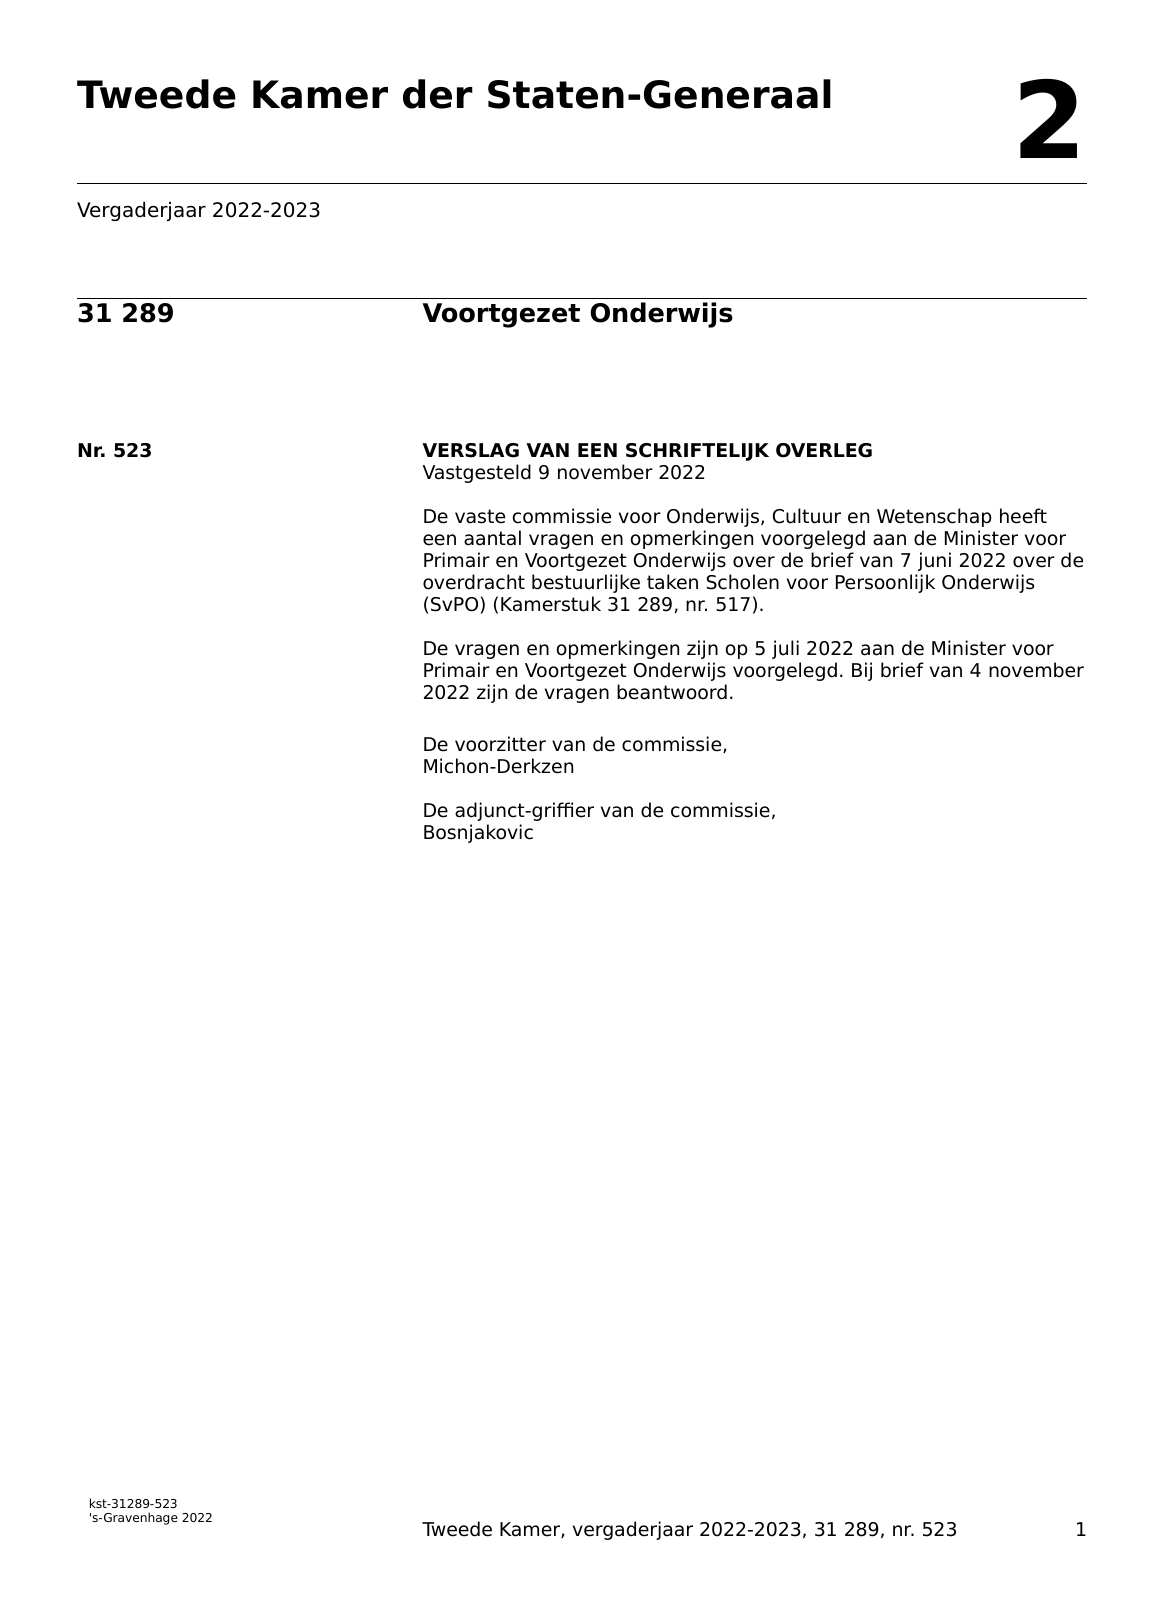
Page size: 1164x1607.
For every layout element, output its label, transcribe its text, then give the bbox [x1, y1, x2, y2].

table_cell Vergaderjaar 2022-2023 [77, 184, 1087, 298]
text Vastgesteld 9 november 2022 [422, 462, 1087, 484]
text De vaste commissie voor Onderwijs, Cultuur en Wetenschap heeft een aantal vragen en opmerkingen voorgelegd aan de Minister voor Primair en Voortgezet Onderwijs over de brief van 7 juni 2022 over de overdracht bestuurlijke taken Scholen voor Persoonlijk Onderwijs (SvPO) (Kamerstuk 31 289, nr. 517). [422, 506, 1087, 616]
text De vragen en opmerkingen zijn op 5 juli 2022 aan de Minister voor Primair en Voortgezet Onderwijs voorgelegd. Bij brief van 4 november 2022 zijn de vragen beantwoord. [422, 638, 1087, 704]
subtitle Nr. 523 VERSLAG VAN EEN SCHRIFTELIJK OVERLEG [77, 440, 1087, 462]
text kst-31289-523 [88, 1497, 323, 1511]
text De voorzitter van de commissie, Michon-Derkzen [422, 734, 1087, 778]
subtitle 31 289 Voortgezet Onderwijs [77, 299, 1087, 329]
table_header Tweede Kamer der Staten-Generaal [77, 59, 886, 183]
table_header 2 [886, 59, 1087, 183]
text 's-Gravenhage 2022 [88, 1511, 323, 1525]
text De adjunct-griffier van de commissie, Bosnjakovic [422, 800, 1087, 844]
